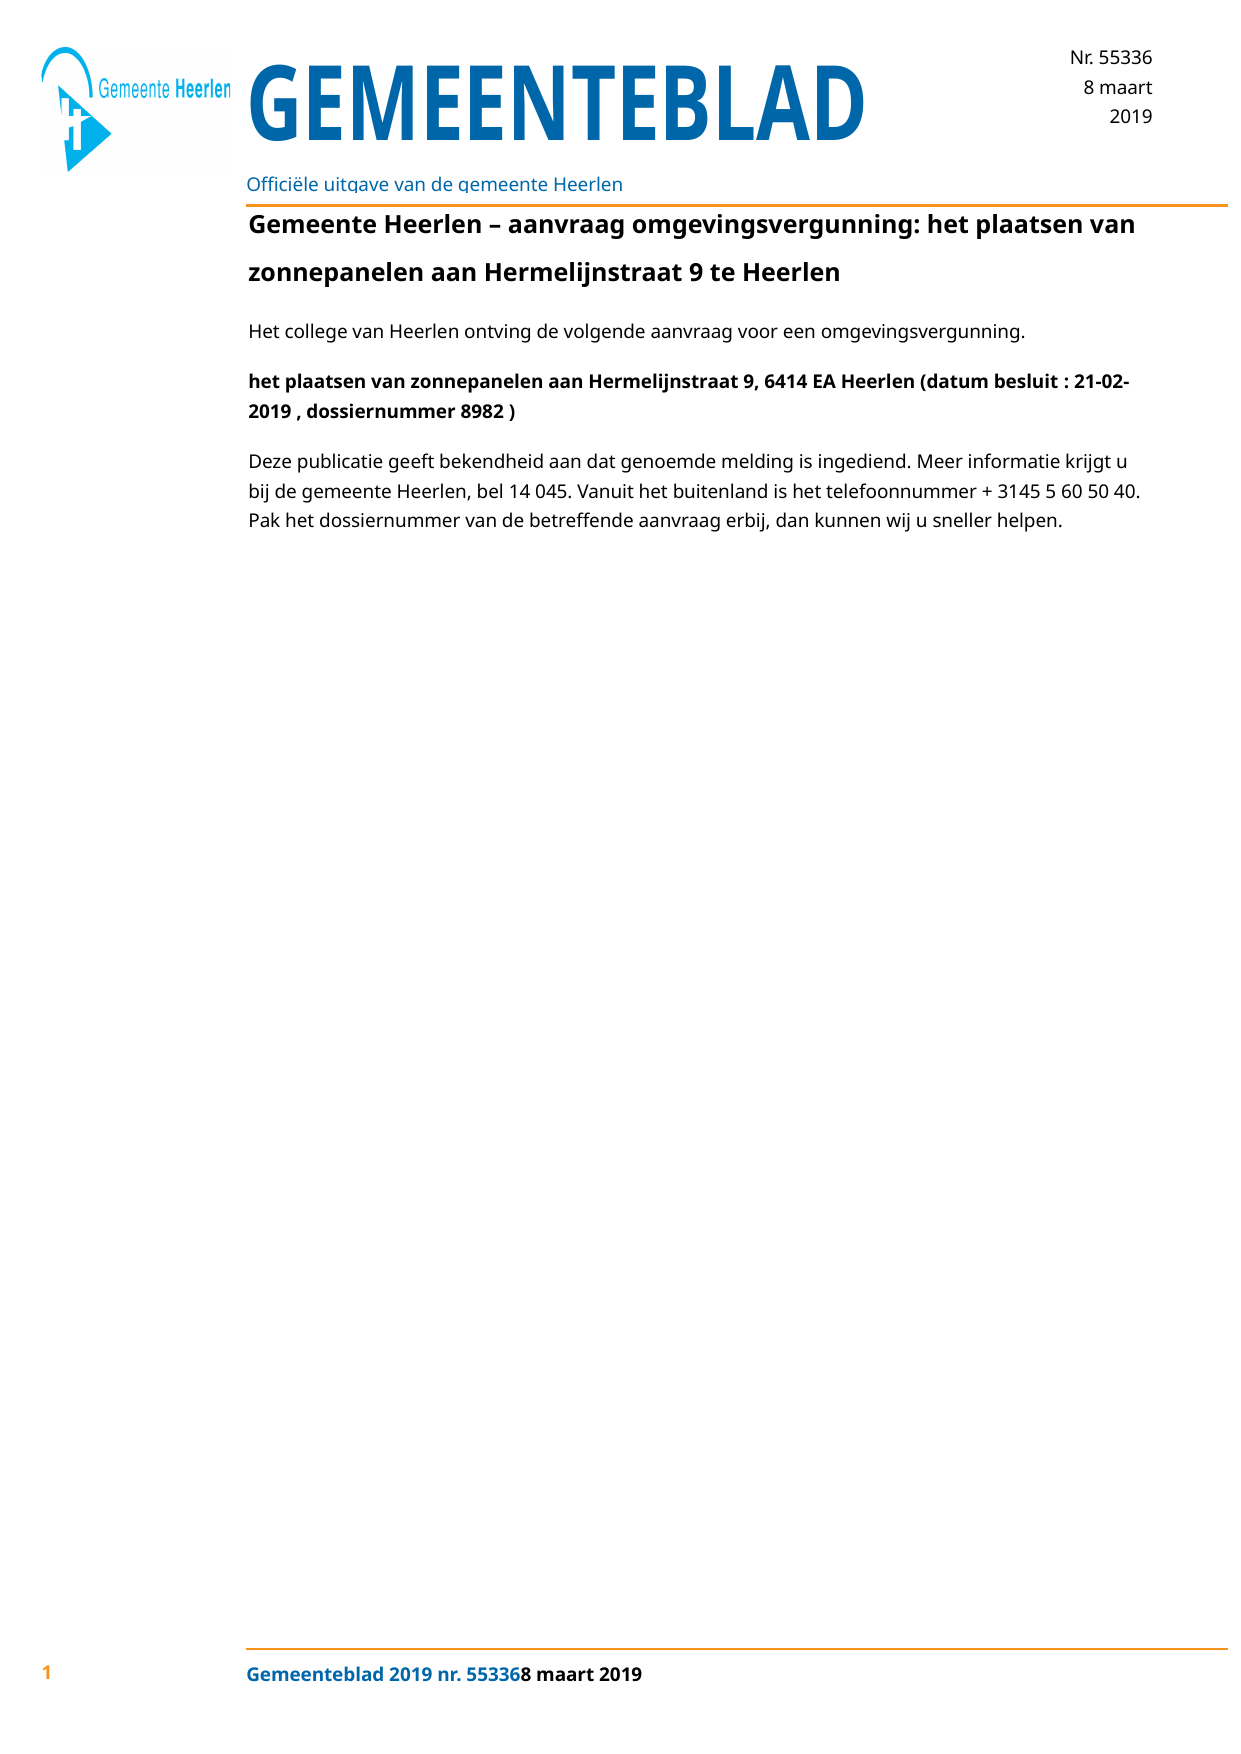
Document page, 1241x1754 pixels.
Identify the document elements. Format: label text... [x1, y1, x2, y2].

text Het college van Heerlen ontving de volgende aanvraag voor een omgevingsvergunning. [248, 318, 1152, 344]
text het plaatsen van zonnepanelen aan Hermelijnstraat 9, 6414 EA Heerlen (datum besluit : 21-02-2019 , dossiernummer 8982 ) [248, 368, 1152, 424]
text Deze publicatie geeft bekendheid aan dat genoemde melding is ingediend. Meer informatie krijgt u bij de gemeente Heerlen, bel 14 045. Vanuit het buitenland is het telefoonnummer + 3145 5 60 50 40. Pak het dossiernummer van de betreffende aanvraag erbij, dan kunnen wij u sneller helpen. [248, 448, 1152, 533]
picture [41, 47, 231, 172]
picture [41, 47, 58, 70]
text Gemeente Heerlen – aanvraag omgevingsvergunning: het plaatsen van zonnepanelen aan Hermelijnstraat 9 te Heerlen [248, 207, 1152, 288]
